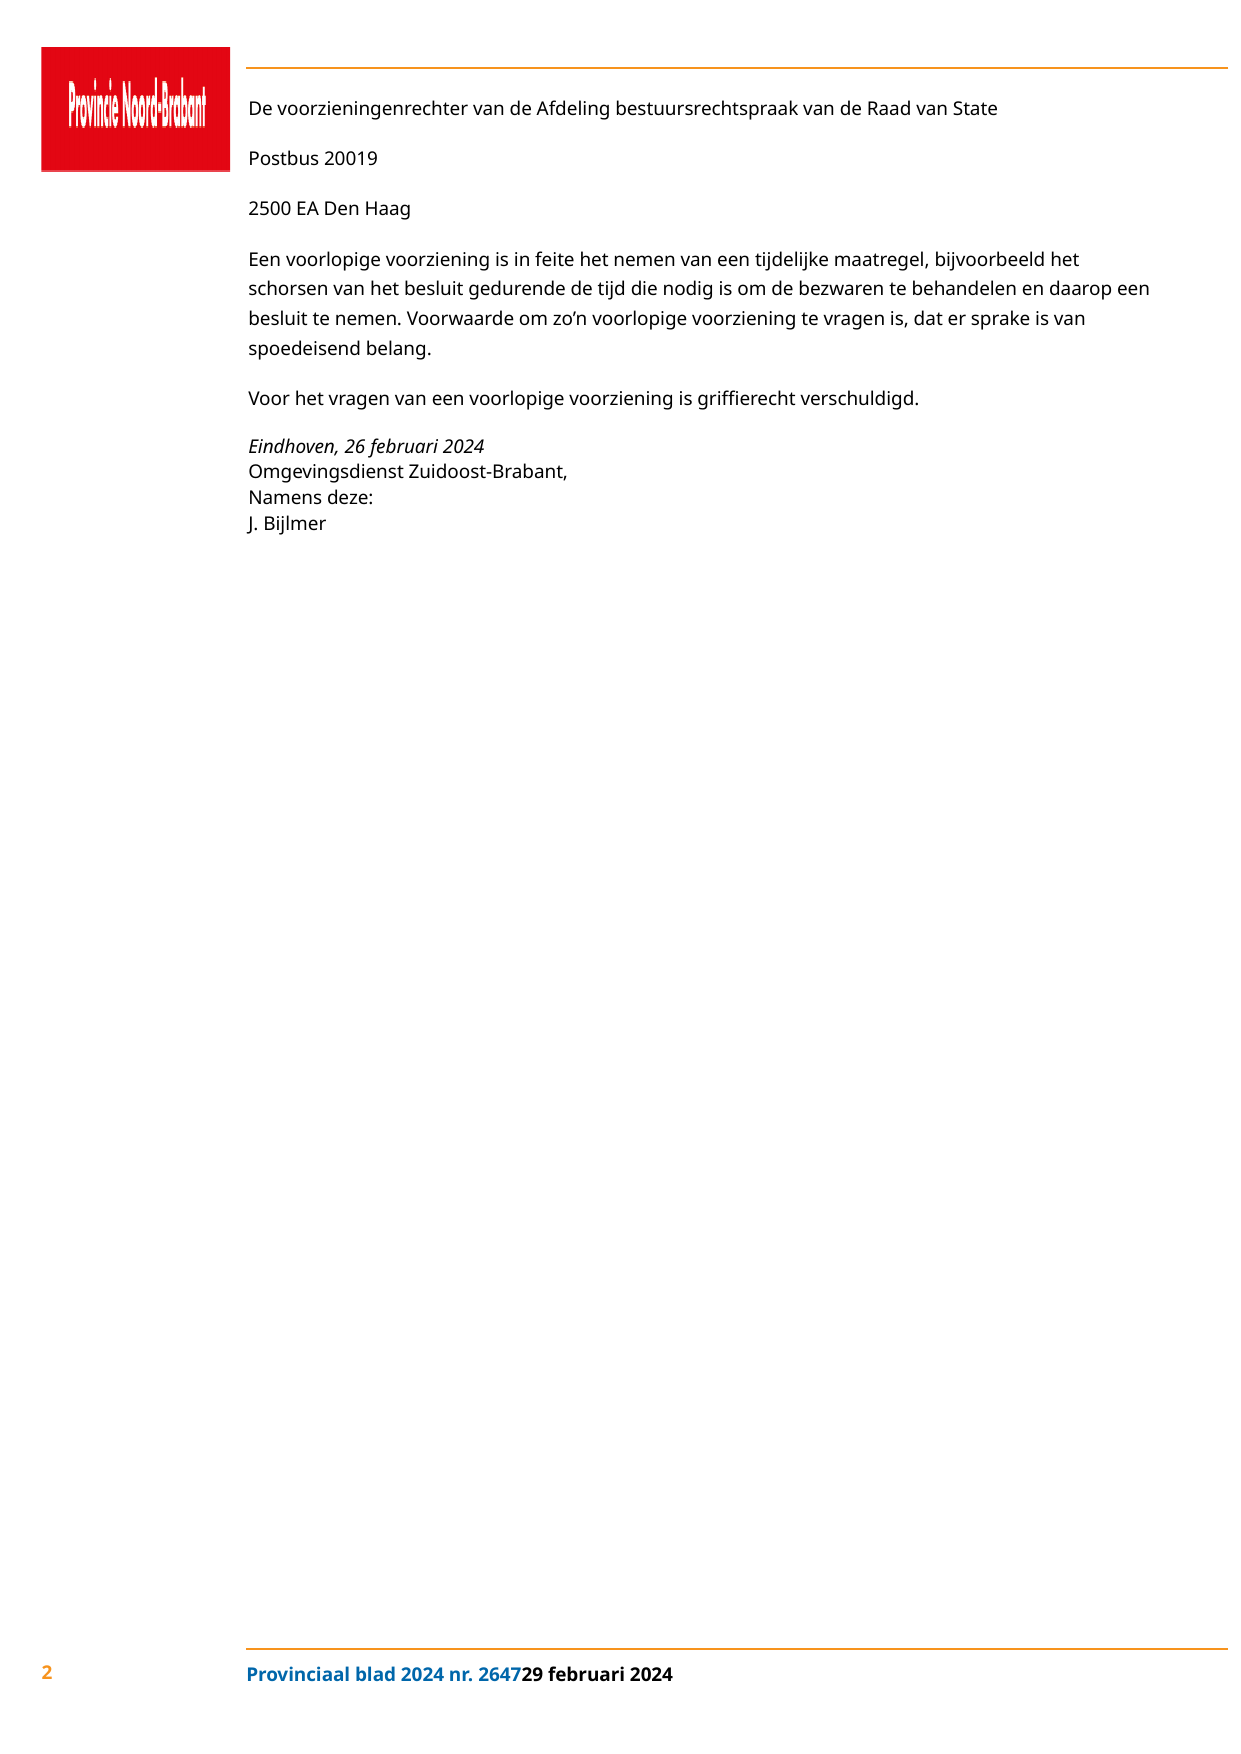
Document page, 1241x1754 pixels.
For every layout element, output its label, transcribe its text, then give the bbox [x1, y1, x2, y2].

text Eindhoven, 26 februari 2024 [248, 433, 1152, 459]
text Een voorlopige voorziening is in feite het nemen van een tijdelijke maatregel, bijvoorbeeld het schorsen van het besluit gedurende de tijd die nodig is om de bezwaren te behandelen en daarop een besluit te nemen. Voorwaarde om zo’n voorlopige voorziening te vragen is, dat er sprake is van spoedeisend belang. [248, 246, 1152, 361]
text 2500 EA Den Haag [248, 196, 1152, 221]
text Namens deze: [248, 484, 1152, 510]
text J. Bijlmer [248, 510, 1152, 536]
text De voorzieningenrechter van de Afdeling bestuursrechtspraak van de Raad van State [248, 95, 1152, 121]
picture [41, 47, 231, 172]
text Postbus 20019 [248, 145, 1152, 171]
text Omgevingsdienst Zuidoost-Brabant, [248, 459, 1152, 484]
text Voor het vragen van een voorlopige voorziening is griffierecht verschuldigd. [248, 385, 1152, 411]
